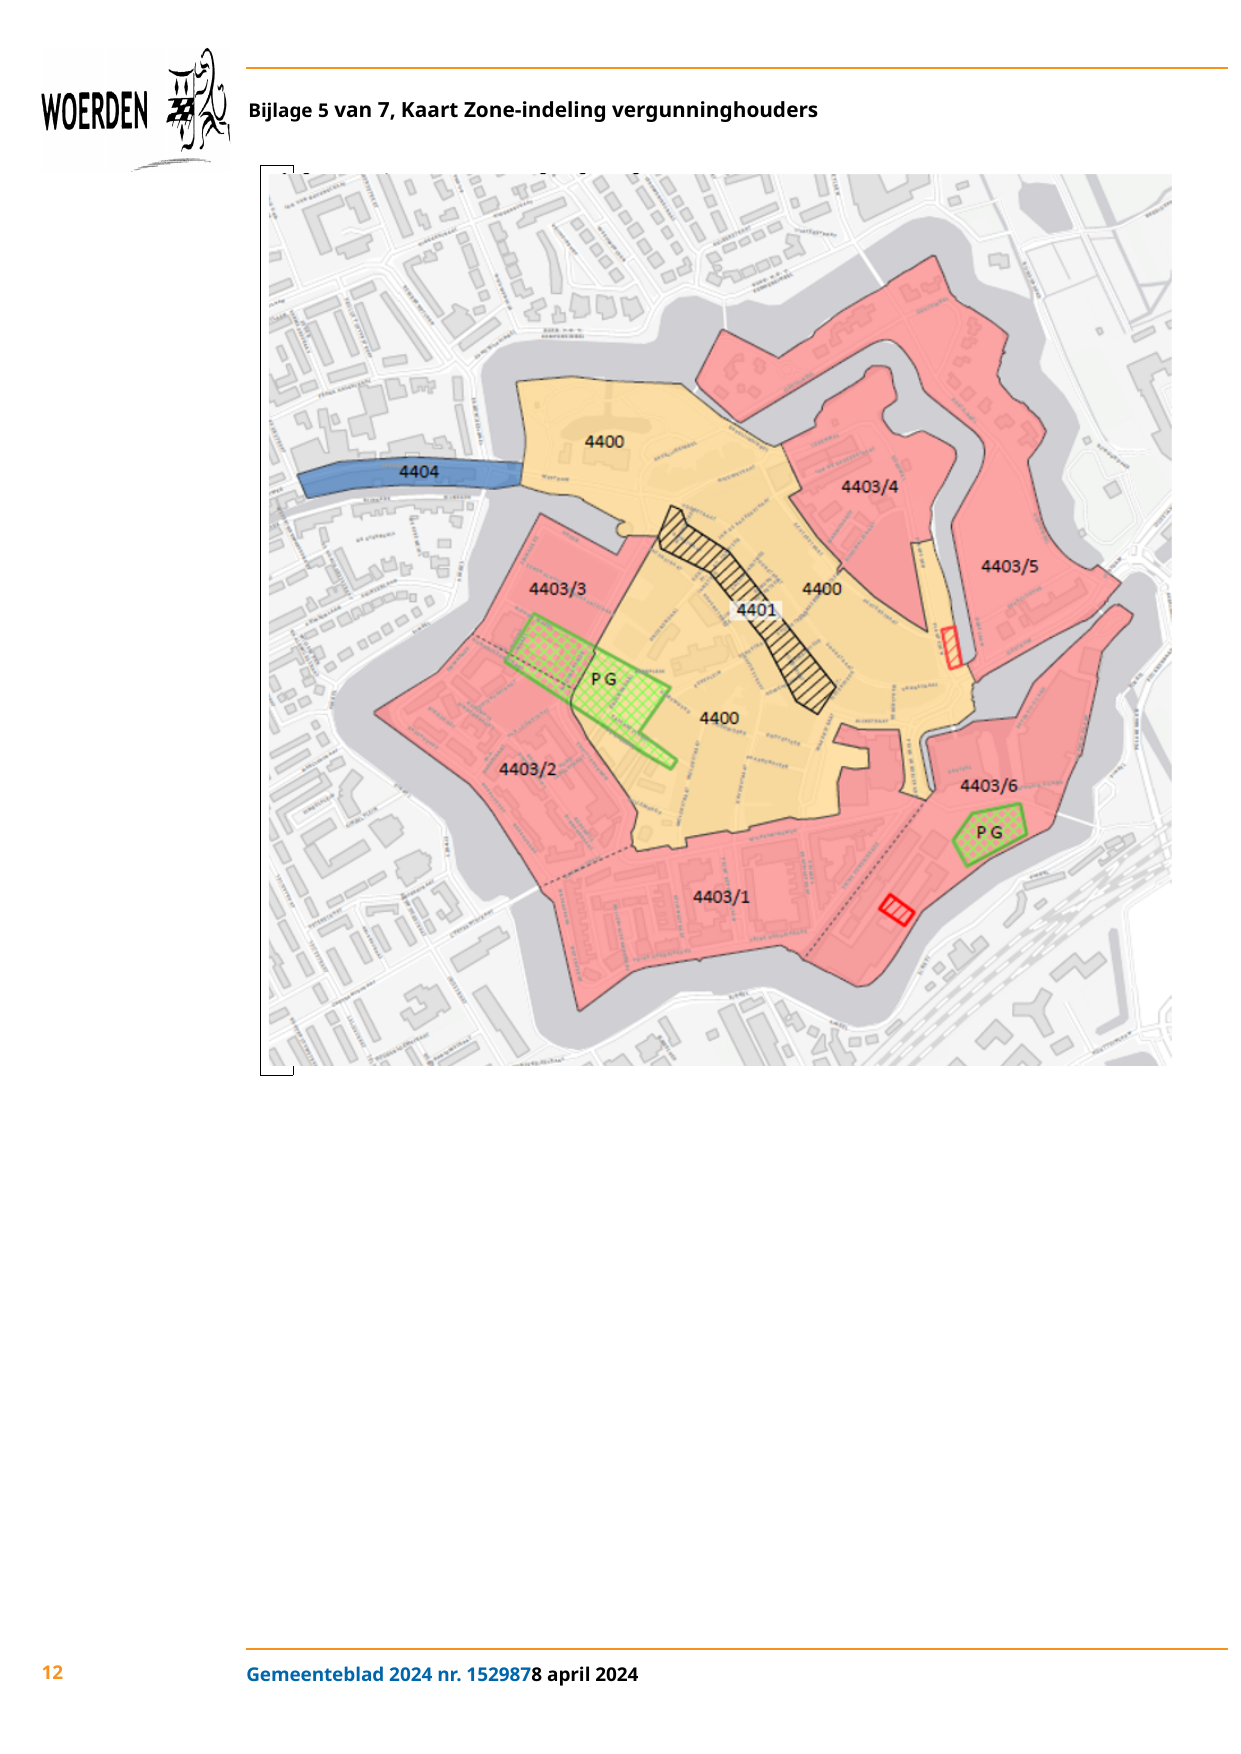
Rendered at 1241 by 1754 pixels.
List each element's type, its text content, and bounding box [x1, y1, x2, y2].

text Bijlage 5 van 7, Kaart Zone-indeling vergunninghouders [248, 95, 1152, 123]
picture [268, 173, 1173, 1066]
picture [41, 47, 231, 172]
